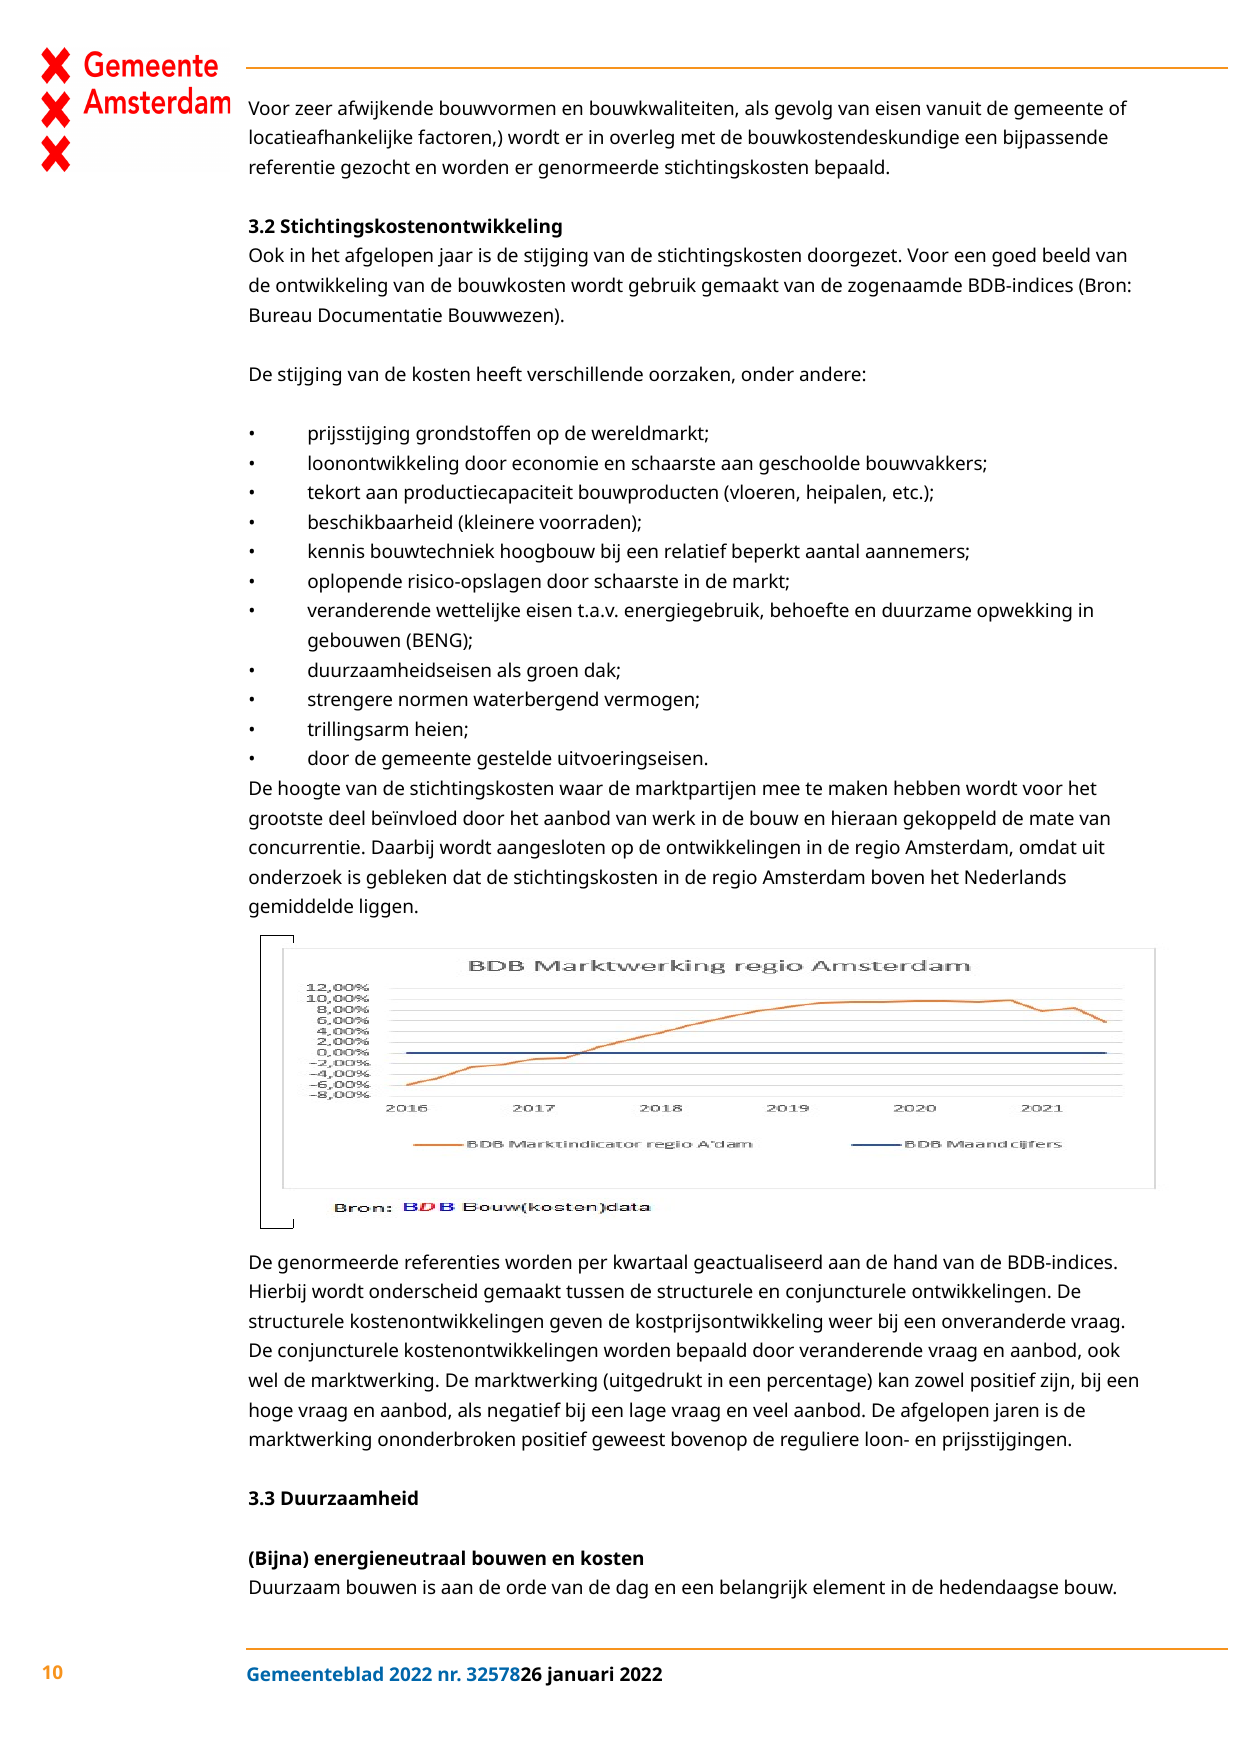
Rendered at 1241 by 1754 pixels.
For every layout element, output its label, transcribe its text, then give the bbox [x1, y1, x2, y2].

text (Bijna) energieneutraal bouwen en kosten [248, 1545, 1152, 1570]
list kennis bouwtechniek hoogbouw bij een relatief beperkt aantal aannemers; [248, 538, 1152, 564]
list tekort aan productiecapaciteit bouwproducten (vloeren, heipalen, etc.); [248, 479, 1152, 505]
text De stijging van de kosten heeft verschillende oorzaken, onder andere: [248, 361, 1152, 387]
list loonontwikkeling door economie en schaarste aan geschoolde bouwvakkers; [248, 450, 1152, 476]
list door de gemeente gestelde uitvoeringseisen. [248, 746, 1152, 771]
list veranderende wettelijke eisen t.a.v. energiegebruik, behoefte en duurzame opwekking in gebouwen (BENG); [248, 598, 1152, 653]
list prijsstijging grondstoffen op de wereldmarkt; [248, 420, 1152, 446]
list duurzaamheidseisen als groen dak; [248, 657, 1152, 683]
list beschikbaarheid (kleinere voorraden); [248, 509, 1152, 535]
text 3.3 Duurzaamheid [248, 1486, 1152, 1511]
text 3.2 Stichtingskostenontwikkeling [248, 213, 1152, 239]
list trillingsarm heien; [248, 716, 1152, 742]
text Voor zeer afwijkende bouwvormen en bouwkwaliteiten, als gevolg van eisen vanuit de gemeente of locatieafhankelijke factoren,) wordt er in overleg met de bouwkostendeskundige een bijpassende referentie gezocht en worden er genormeerde stichtingskosten bepaald. [248, 95, 1152, 180]
text Ook in het afgelopen jaar is de stijging van de stichtingskosten doorgezet. Voor een goed beeld van de ontwikkeling van de bouwkosten wordt gebruik gemaakt van de zogenaamde BDB-indices (Bron: Bureau Documentatie Bouwwezen). [248, 243, 1152, 328]
list oplopende risico-opslagen door schaarste in de markt; [248, 568, 1152, 594]
picture [41, 47, 231, 172]
list strengere normen waterbergend vermogen; [248, 686, 1152, 712]
text Duurzaam bouwen is aan de orde van de dag en een belangrijk element in de hedendaagse bouw. [248, 1574, 1152, 1600]
text De hoogte van de stichtingskosten waar de marktpartijen mee te maken hebben wordt voor het grootste deel beïnvloed door het aanbod van werk in de bouw en hieraan gekoppeld de mate van concurrentie. Daarbij wordt aangesloten op de ontwikkelingen in de regio Amsterdam, omdat uit onderzoek is gebleken dat de stichtingskosten in de regio Amsterdam boven het Nederlands gemiddelde liggen. [248, 775, 1152, 919]
text De genormeerde referenties worden per kwartaal geactualiseerd aan de hand van de BDB-indices. Hierbij wordt onderscheid gemaakt tussen de structurele en conjuncturele ontwikkelingen. De structurele kostenontwikkelingen geven de kostprijsontwikkeling weer bij een onveranderde vraag. De conjuncturele kostenontwikkelingen worden bepaald door veranderende vraag en aanbod, ook wel de marktwerking. De marktwerking (uitgedrukt in een percentage) kan zowel positief zijn, bij een hoge vraag en aanbod, als negatief bij een lage vraag en veel aanbod. De afgelopen jaren is de marktwerking ononderbroken positief geweest bovenop de reguliere loon- en prijsstijgingen. [248, 1249, 1152, 1452]
picture [268, 943, 1173, 1219]
